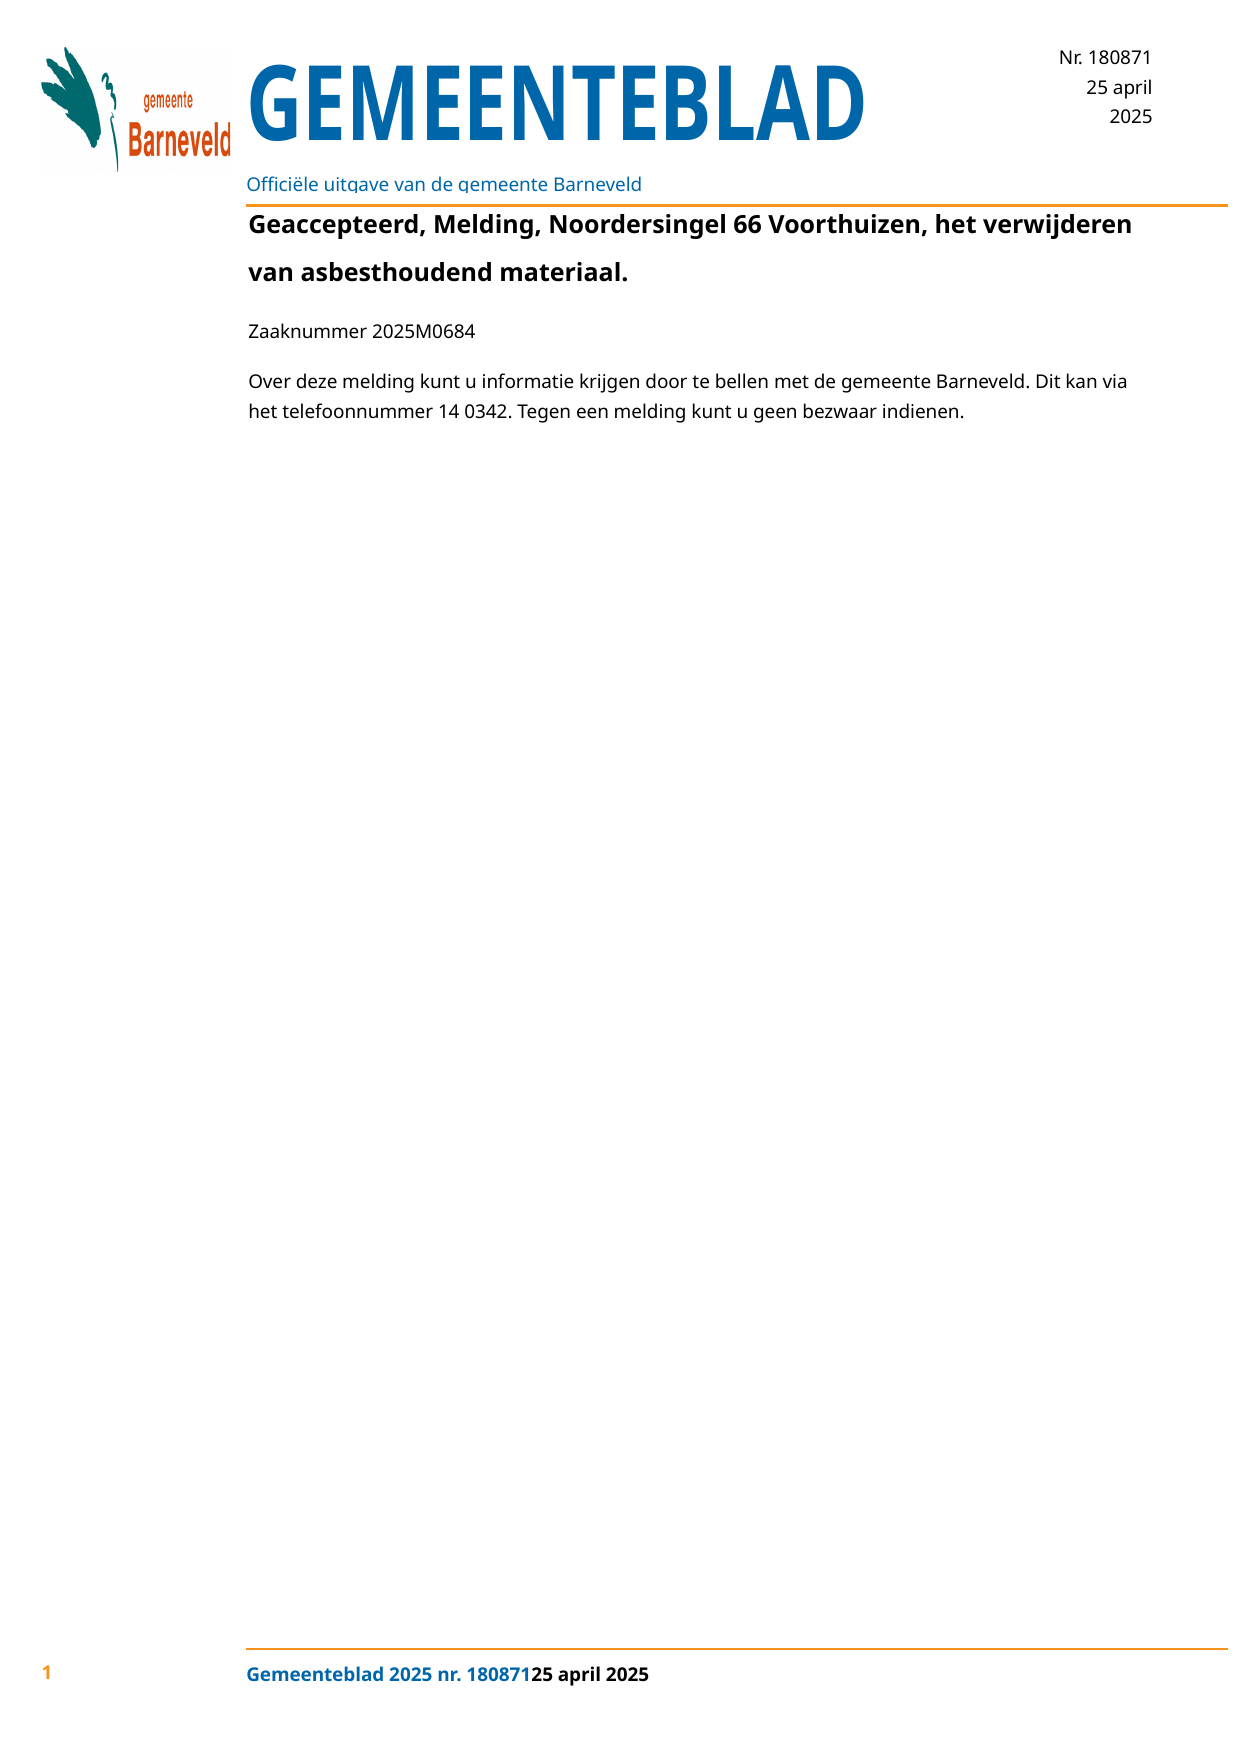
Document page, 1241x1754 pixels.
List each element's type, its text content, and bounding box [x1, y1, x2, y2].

text Geaccepteerd, Melding, Noordersingel 66 Voorthuizen, het verwijderen van asbesthoudend materiaal. [248, 207, 1152, 288]
text Zaaknummer 2025M0684 [248, 318, 1152, 344]
text Over deze melding kunt u informatie krijgen door te bellen met de gemeente Barneveld. Dit kan via het telefoonnummer 14 0342. Tegen een melding kunt u geen bezwaar indienen. [248, 368, 1152, 424]
picture [41, 47, 231, 172]
